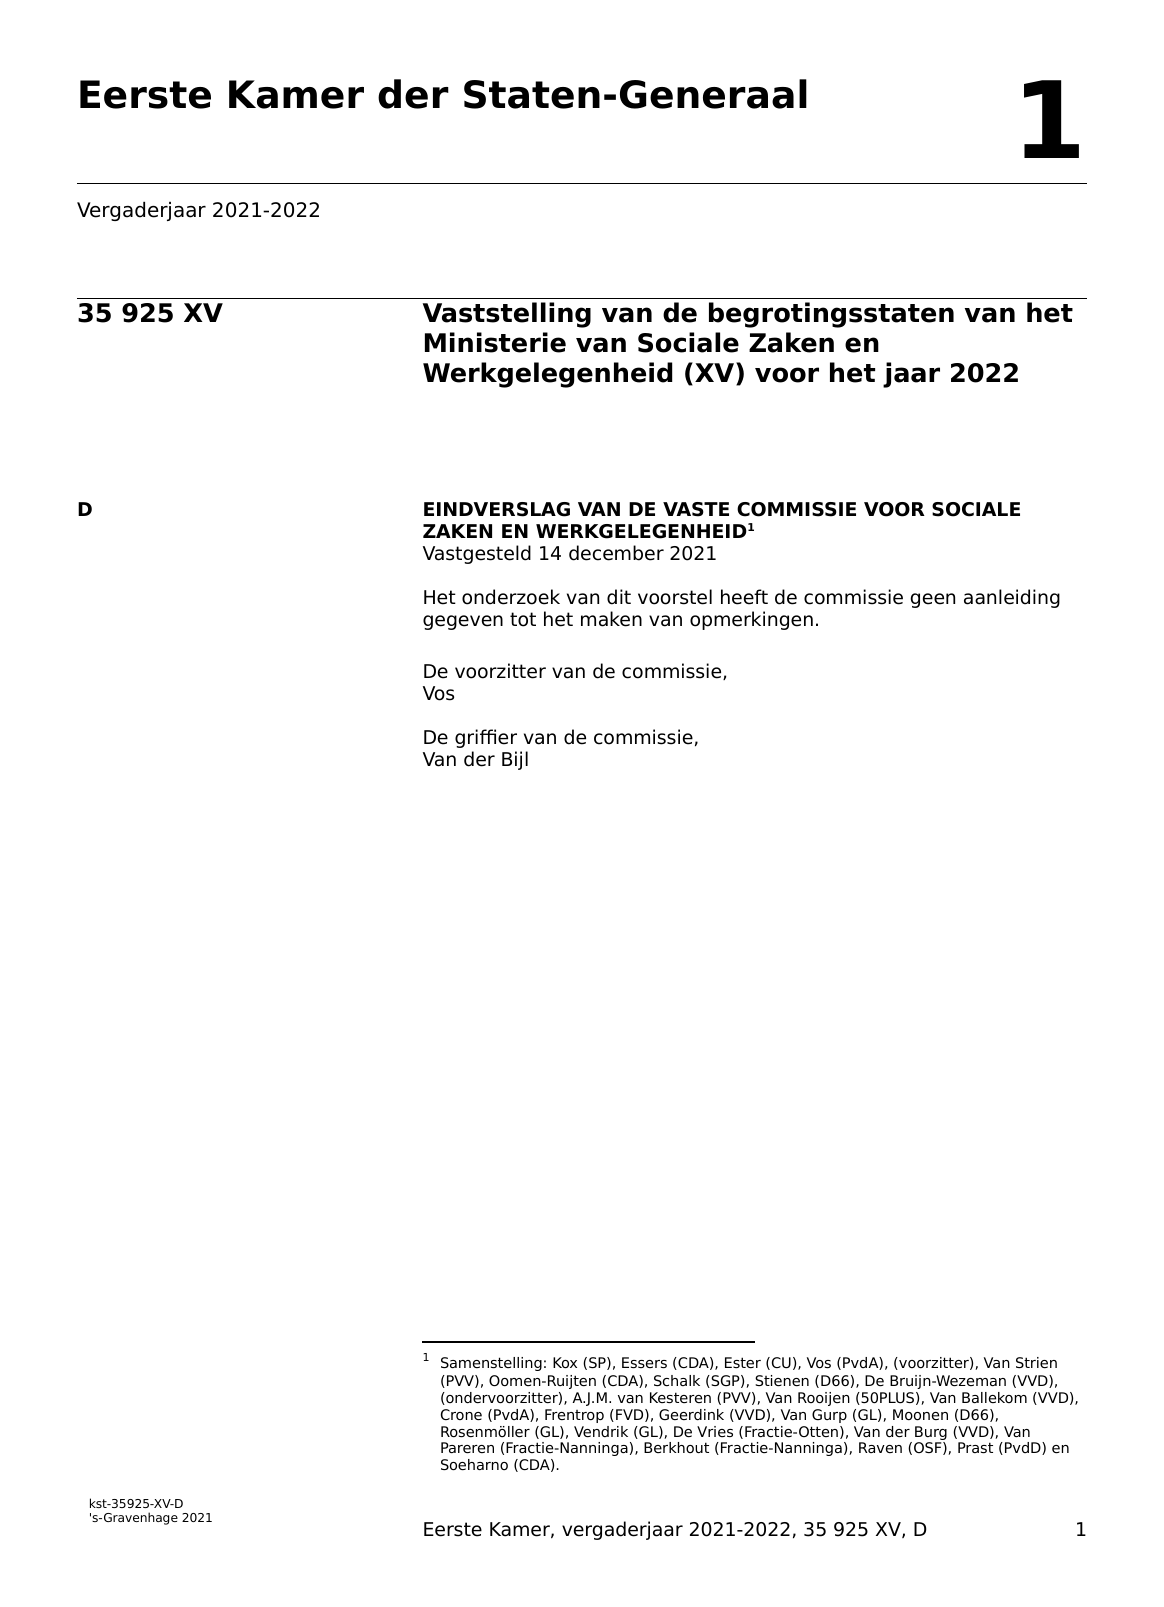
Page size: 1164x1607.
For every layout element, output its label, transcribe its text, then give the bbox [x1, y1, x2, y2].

subtitle D EINDVERSLAG VAN DE VASTE COMMISSIE VOOR SOCIALE ZAKEN EN WERKGELEGENHEID [77, 499, 1087, 543]
text Samenstelling: Kox (SP), Essers (CDA), Ester (CU), Vos (PvdA), (voorzitter), Van Strien (PVV), Oomen-Ruijten (CDA), Schalk (SGP), Stienen (D66), De Bruijn-Wezeman (VVD), (ondervoorzitter), A.J.M. van Kesteren (PVV), Van Rooijen (50PLUS), Van Ballekom (VVD), Crone (PvdA), Frentrop (FVD), Geerdink (VVD), Van Gurp (GL), Moonen (D66), Rosenmöller (GL), Vendrik (GL), De Vries (Fractie-Otten), Van der Burg (VVD), Van Pareren (Fractie-Nanninga), Berkhout (Fractie-Nanninga), Raven (OSF), Prast (PvdD) en Soeharno (CDA). [422, 1351, 1087, 1474]
text De griffier van de commissie, Van der Bijl [422, 727, 1087, 771]
text De voorzitter van de commissie, Vos [422, 661, 1087, 705]
text Vastgesteld 14 december 2021 [422, 543, 1087, 565]
subtitle 35 925 XV Vaststelling van de begrotingsstaten van het Ministerie van Sociale Zaken en Werkgelegenheid (XV) voor het jaar 2022 [77, 299, 1087, 388]
table_header 1 [886, 59, 1087, 183]
table_cell Vergaderjaar 2021-2022 [77, 184, 1087, 298]
text Het onderzoek van dit voorstel heeft de commissie geen aanleiding gegeven tot het maken van opmerkingen. [422, 587, 1087, 631]
table_header Eerste Kamer der Staten-Generaal [77, 59, 886, 183]
text kst-35925-XV-D [88, 1497, 323, 1511]
text 's-Gravenhage 2021 [88, 1511, 323, 1525]
